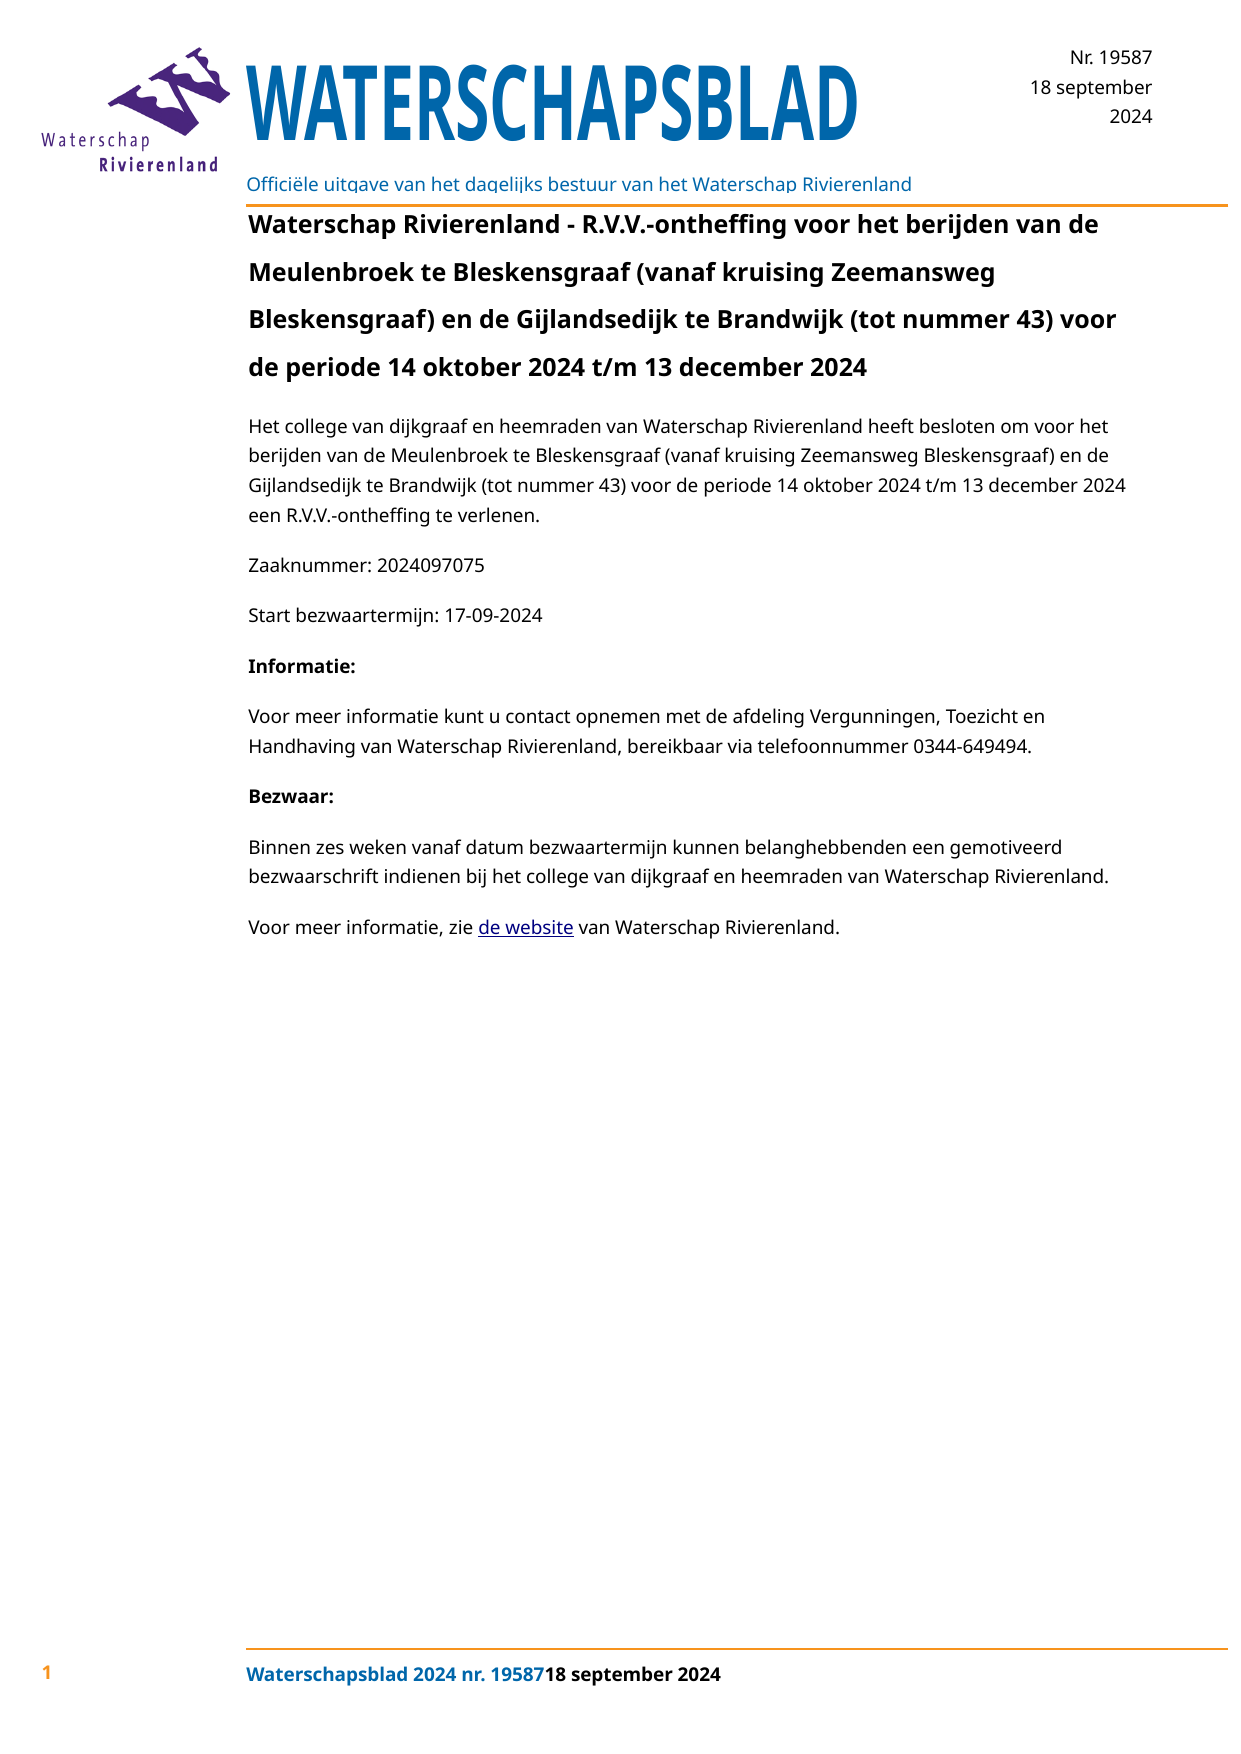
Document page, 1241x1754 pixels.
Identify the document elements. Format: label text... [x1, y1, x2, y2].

text Binnen zes weken vanaf datum bezwaartermijn kunnen belanghebbenden een gemotiveerd bezwaarschrift indienen bij het college van dijkgraaf en heemraden van Waterschap Rivierenland. [248, 834, 1152, 889]
text Informatie: [248, 653, 1152, 679]
text Waterschap Rivierenland - R.V.V.-ontheffing voor het berijden van de Meulenbroek te Bleskensgraaf (vanaf kruising Zeemansweg Bleskensgraaf) en de Gijlandsedijk te Brandwijk (tot nummer 43) voor de periode 14 oktober 2024 t/m 13 december 2024 [248, 207, 1152, 384]
text Voor meer informatie kunt u contact opnemen met de afdeling Vergunningen, Toezicht en Handhaving van Waterschap Rivierenland, bereikbaar via telefoonnummer 0344-649494. [248, 703, 1152, 759]
picture [41, 47, 231, 172]
text Zaaknummer: 2024097075 [248, 552, 1152, 578]
text Voor meer informatie, zie de website van Waterschap Rivierenland. [248, 914, 1152, 940]
text Het college van dijkgraaf en heemraden van Waterschap Rivierenland heeft besloten om voor het berijden van de Meulenbroek te Bleskensgraaf (vanaf kruising Zeemansweg Bleskensgraaf) en de Gijlandsedijk te Brandwijk (tot nummer 43) voor de periode 14 oktober 2024 t/m 13 december 2024 een R.V.V.-ontheffing te verlenen. [248, 413, 1152, 528]
text Bezwaar: [248, 783, 1152, 809]
text Start bezwaartermijn: 17-09-2024 [248, 603, 1152, 628]
